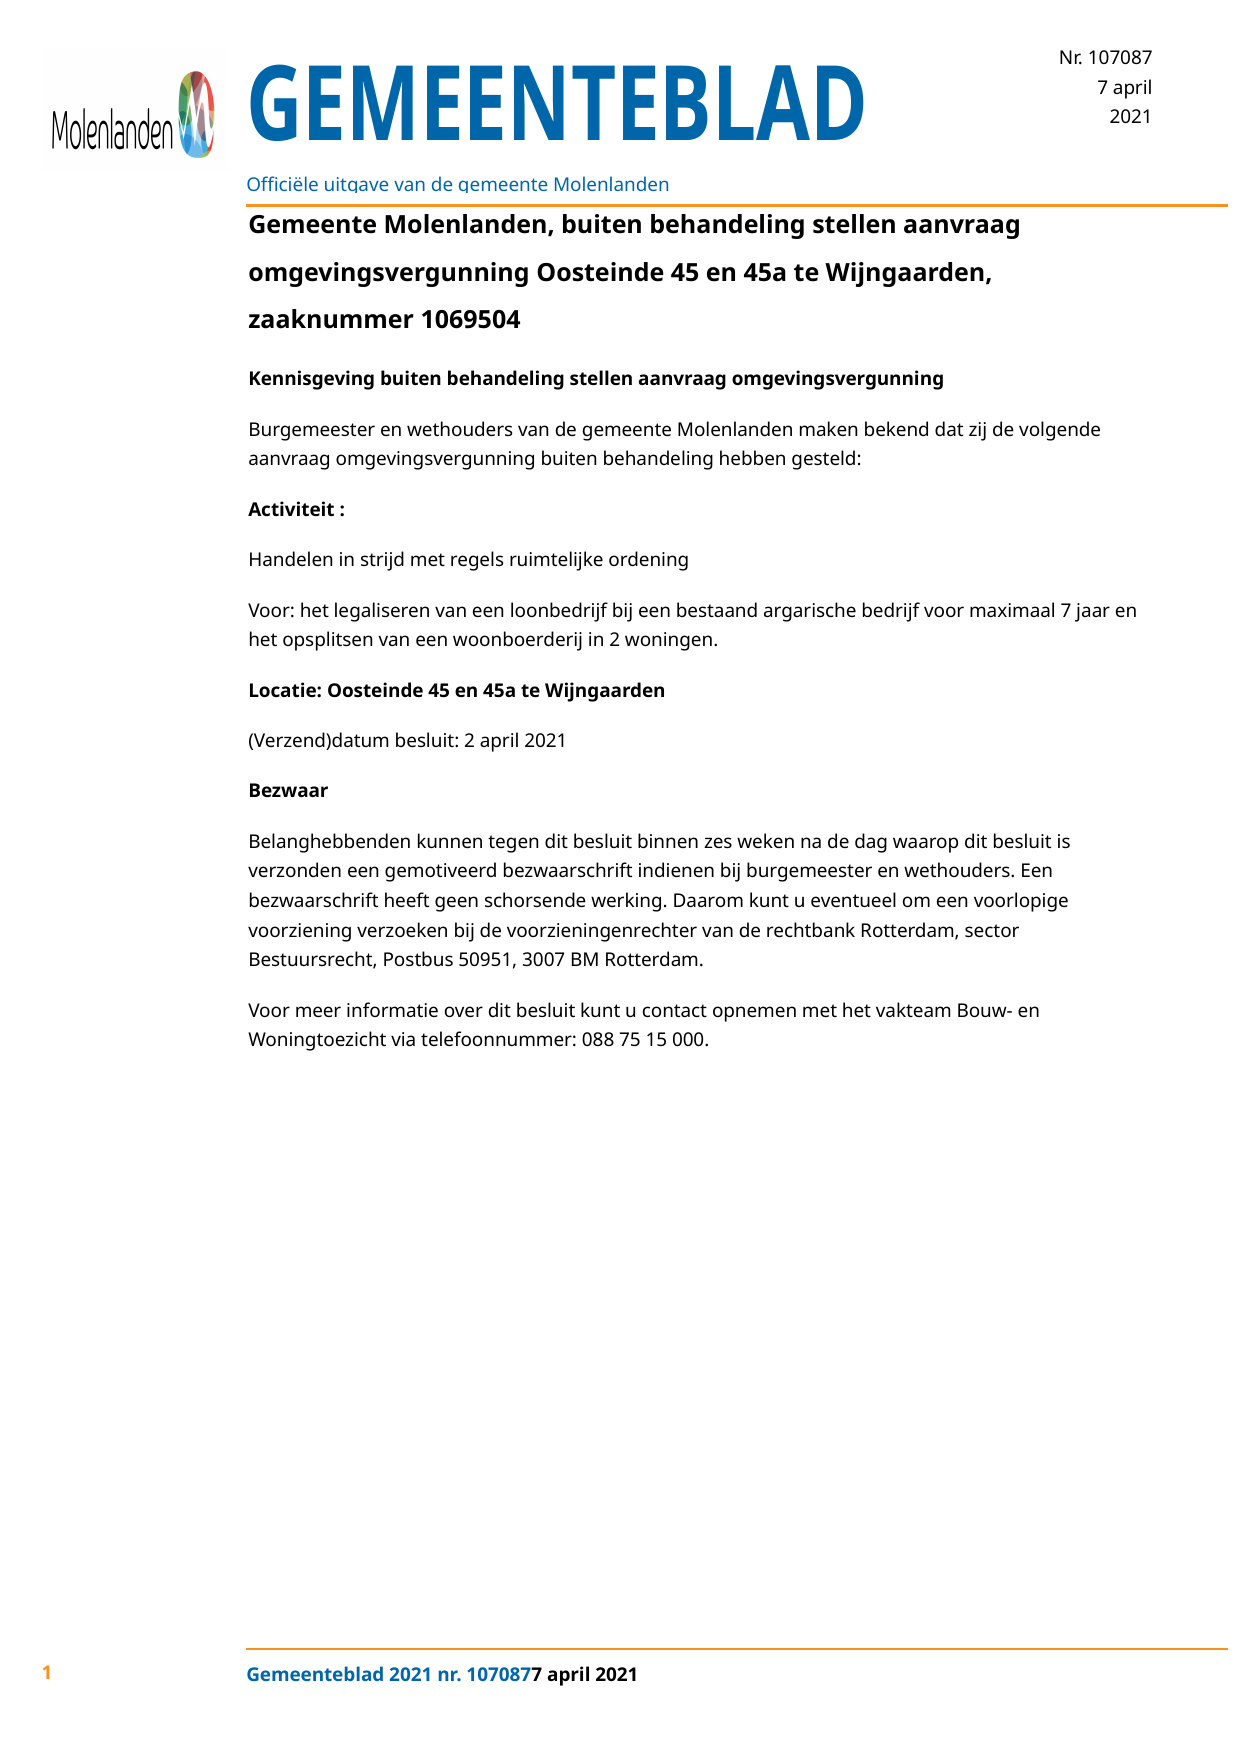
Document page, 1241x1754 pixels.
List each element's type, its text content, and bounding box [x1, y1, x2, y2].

text Handelen in strijd met regels ruimtelijke ordening [248, 546, 1152, 572]
text Kennisgeving buiten behandeling stellen aanvraag omgevingsvergunning [248, 366, 1152, 391]
text Voor: het legaliseren van een loonbedrijf bij een bestaand argarische bedrijf voor maximaal 7 jaar en het opsplitsen van een woonboerderij in 2 woningen. [248, 597, 1152, 652]
picture [41, 47, 231, 172]
text Locatie: Oosteinde 45 en 45a te Wijngaarden [248, 677, 1152, 702]
text Belanghebbenden kunnen tegen dit besluit binnen zes weken na de dag waarop dit besluit is verzonden een gemotiveerd bezwaarschrift indienen bij burgemeester en wethouders. Een bezwaarschrift heeft geen schorsende werking. Daarom kunt u eventueel om een voorlopige voorziening verzoeken bij de voorzieningenrechter van de rechtbank Rotterdam, sector Bestuursrecht, Postbus 50951, 3007 BM Rotterdam. [248, 828, 1152, 972]
text Voor meer informatie over dit besluit kunt u contact opnemen met het vakteam Bouw- en Woningtoezicht via telefoonnummer: 088 75 15 000. [248, 997, 1152, 1052]
text Bezwaar [248, 778, 1152, 803]
text Activiteit : [248, 496, 1152, 522]
text (Verzend)datum besluit: 2 april 2021 [248, 727, 1152, 753]
text Gemeente Molenlanden, buiten behandeling stellen aanvraag omgevingsvergunning Oosteinde 45 en 45a te Wijngaarden, zaaknummer 1069504 [248, 207, 1152, 336]
text Burgemeester en wethouders van de gemeente Molenlanden maken bekend dat zij de volgende aanvraag omgevingsvergunning buiten behandeling hebben gesteld: [248, 416, 1152, 471]
